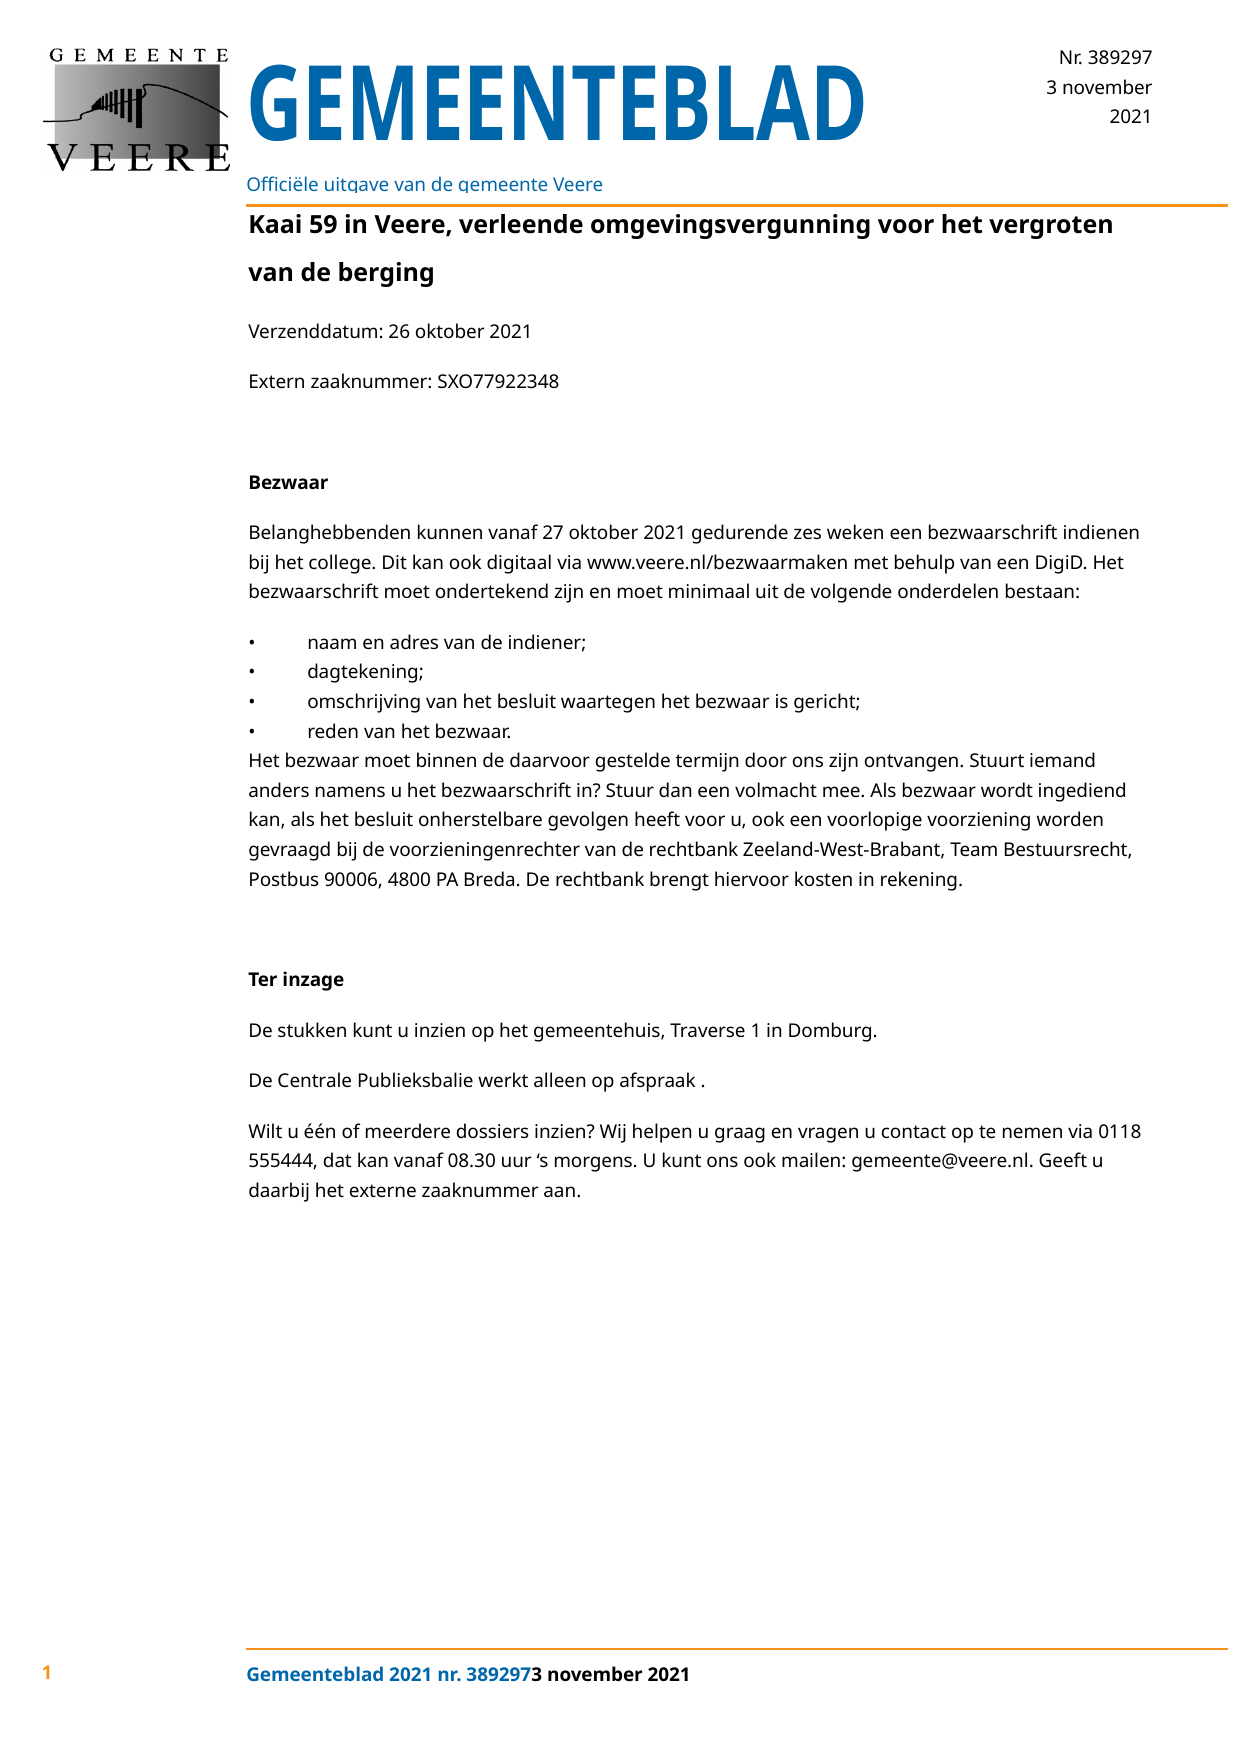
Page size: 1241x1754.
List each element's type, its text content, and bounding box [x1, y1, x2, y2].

picture [41, 47, 231, 172]
list dagtekening; [248, 659, 1152, 684]
text De stukken kunt u inzien op het gemeentehuis, Traverse 1 in Domburg. [248, 1017, 1152, 1043]
list reden van het bezwaar. [248, 718, 1152, 744]
text Wilt u één of meerdere dossiers inzien? Wij helpen u graag en vragen u contact op te nemen via 0118 555444, dat kan vanaf 08.30 uur ‘s morgens. U kunt ons ook mailen: gemeente@veere.nl. Geeft u daarbij het externe zaaknummer aan. [248, 1118, 1152, 1203]
text Het bezwaar moet binnen de daarvoor gestelde termijn door ons zijn ontvangen. Stuurt iemand anders namens u het bezwaarschrift in? Stuur dan een volmacht mee. Als bezwaar wordt ingediend kan, als het besluit onherstelbare gevolgen heeft voor u, ook een voorlopige voorziening worden gevraagd bij de voorzieningenrechter van de rechtbank Zeeland-West-Brabant, Team Bestuursrecht, Postbus 90006, 4800 PA Breda. De rechtbank brengt hiervoor kosten in rekening. [248, 747, 1152, 892]
text Verzenddatum: 26 oktober 2021 [248, 318, 1152, 344]
list naam en adres van de indiener; [248, 629, 1152, 655]
list omschrijving van het besluit waartegen het bezwaar is gericht; [248, 688, 1152, 714]
text Extern zaaknummer: SXO77922348 [248, 368, 1152, 394]
text De Centrale Publieksbalie werkt alleen op afspraak . [248, 1067, 1152, 1093]
text Kaai 59 in Veere, verleende omgevingsvergunning voor het vergroten van de berging [248, 207, 1152, 288]
text Bezwaar [248, 469, 1152, 495]
text Belanghebbenden kunnen vanaf 27 oktober 2021 gedurende zes weken een bezwaarschrift indienen bij het college. Dit kan ook digitaal via www.veere.nl/bezwaarmaken met behulp van een DigiD. Het bezwaarschrift moet ondertekend zijn en moet minimaal uit de volgende onderdelen bestaan: [248, 519, 1152, 604]
text Ter inzage [248, 967, 1152, 992]
